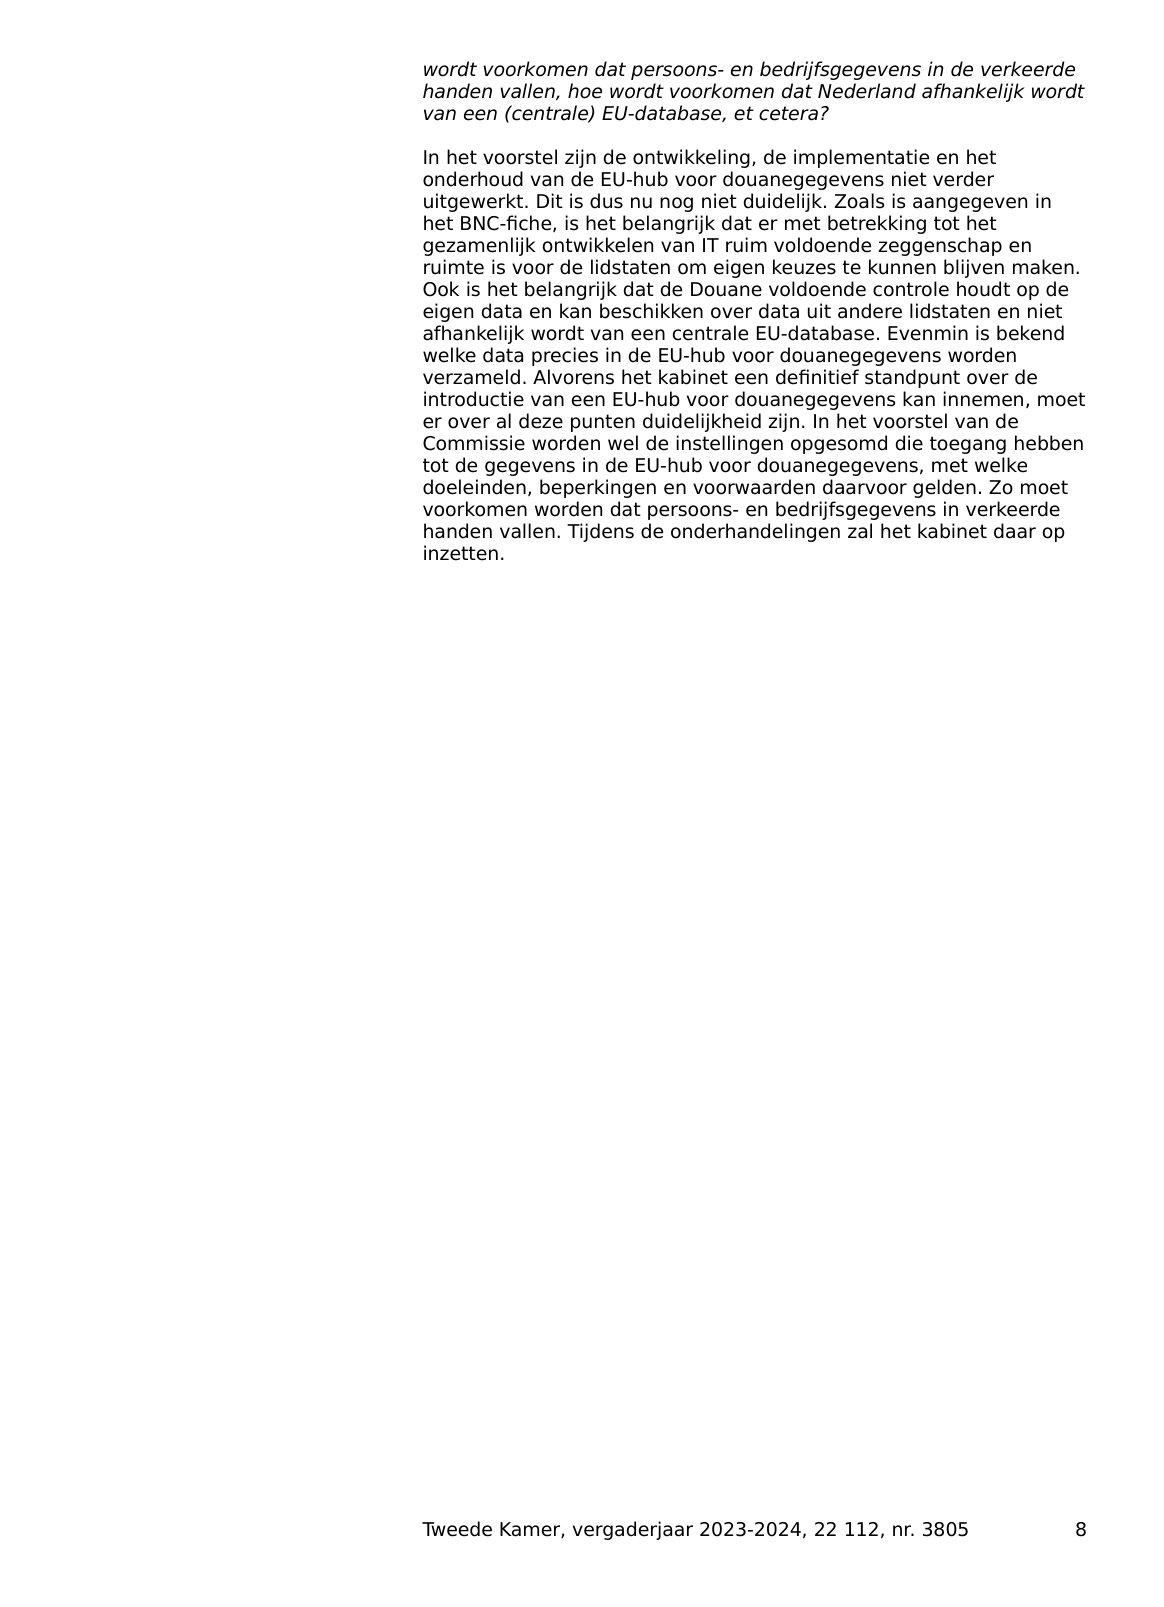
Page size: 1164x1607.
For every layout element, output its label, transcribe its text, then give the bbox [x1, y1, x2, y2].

text In het voorstel zijn de ontwikkeling, de implementatie en het onderhoud van de EU-hub voor douanegegevens niet verder uitgewerkt. Dit is dus nu nog niet duidelijk. Zoals is aangegeven in het BNC-fiche, is het belangrijk dat er met betrekking tot het gezamenlijk ontwikkelen van IT ruim voldoende zeggenschap en ruimte is voor de lidstaten om eigen keuzes te kunnen blijven maken. Ook is het belangrijk dat de Douane voldoende controle houdt op de eigen data en kan beschikken over data uit andere lidstaten en niet afhankelijk wordt van een centrale EU-database. Evenmin is bekend welke data precies in de EU-hub voor douanegegevens worden verzameld. Alvorens het kabinet een definitief standpunt over de introductie van een EU-hub voor douanegegevens kan innemen, moet er over al deze punten duidelijkheid zijn. In het voorstel van de Commissie worden wel de instellingen opgesomd die toegang hebben tot de gegevens in de EU-hub voor douanegegevens, met welke doeleinden, beperkingen en voorwaarden daarvoor gelden. Zo moet voorkomen worden dat persoons- en bedrijfsgegevens in verkeerde handen vallen. Tijdens de onderhandelingen zal het kabinet daar op inzetten. [422, 147, 1087, 565]
text wordt voorkomen dat persoons- en bedrijfsgegevens in de verkeerde handen vallen, hoe wordt voorkomen dat Nederland afhankelijk wordt van een (centrale) EU-database, et cetera? [422, 59, 1087, 125]
